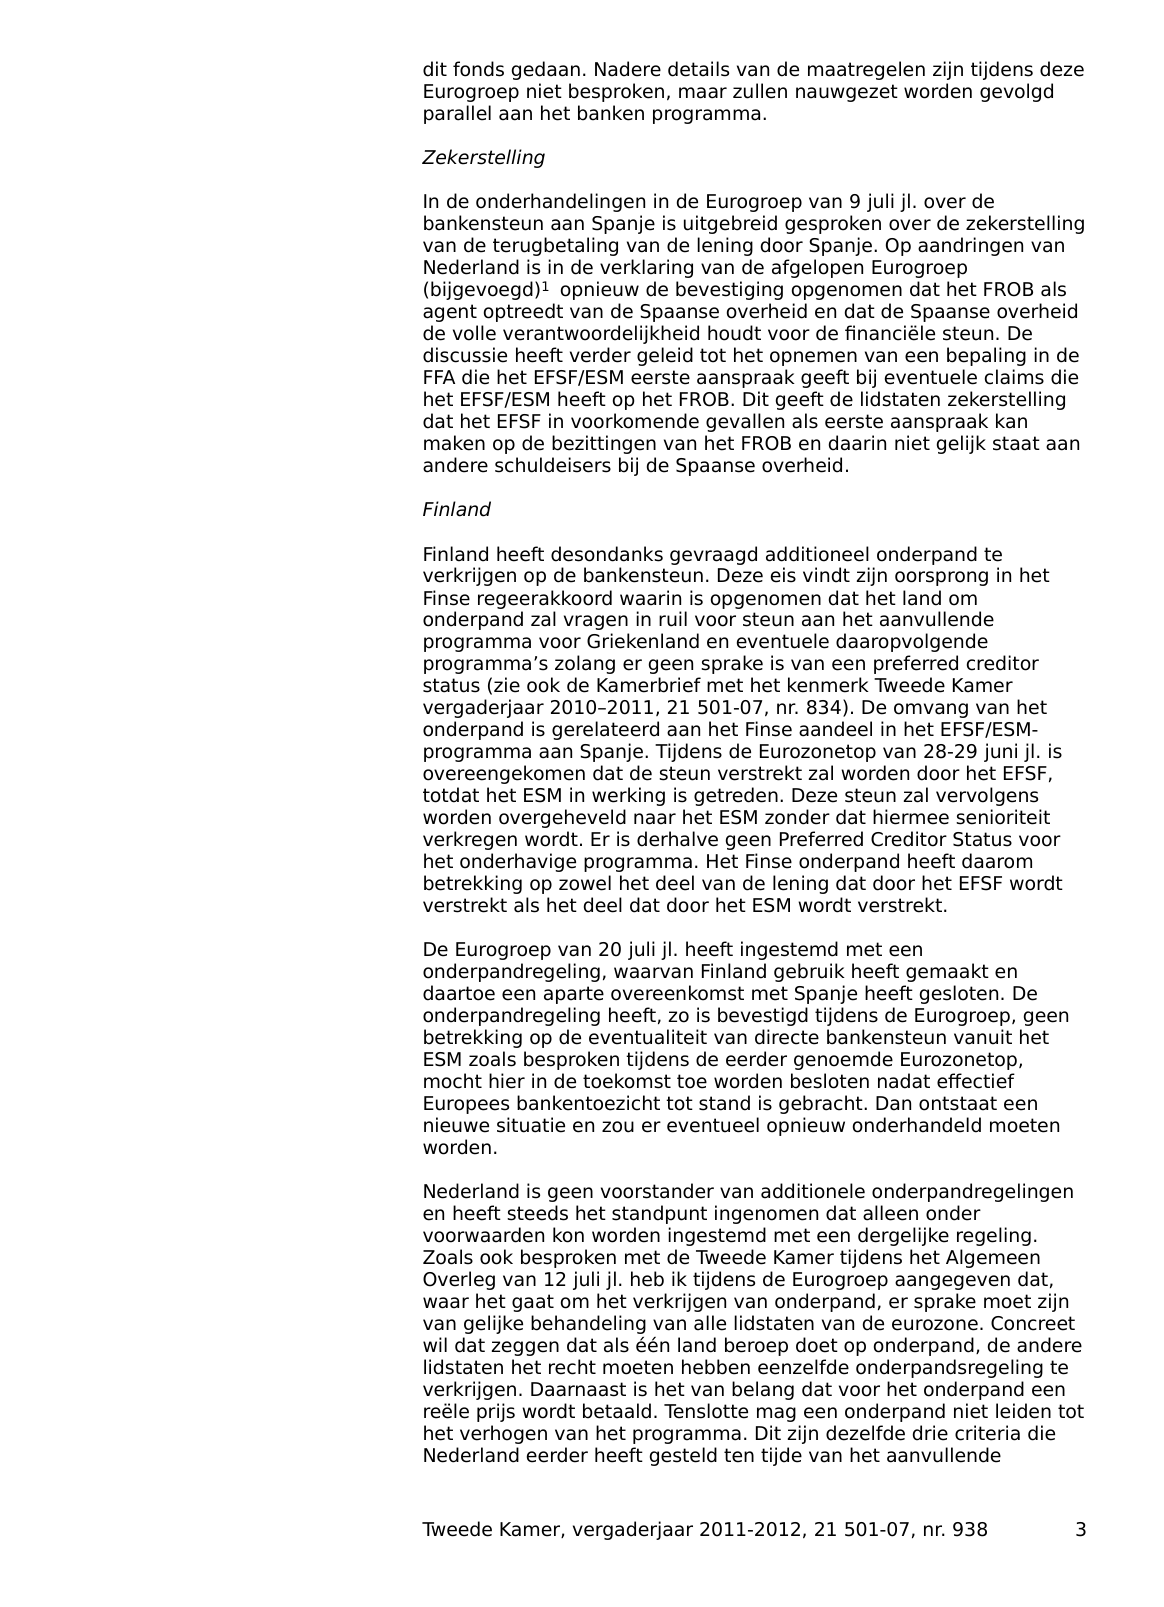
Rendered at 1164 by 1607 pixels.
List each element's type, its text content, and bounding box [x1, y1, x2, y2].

subtitle Finland [422, 499, 1087, 521]
text Finland heeft desondanks gevraagd additioneel onderpand te verkrijgen op de bankensteun. Deze eis vindt zijn oorsprong in het Finse regeerakkoord waarin is opgenomen dat het land om onderpand zal vragen in ruil voor steun aan het aanvullende programma voor Griekenland en eventuele daaropvolgende programma’s zolang er geen sprake is van een preferred creditor status (zie ook de Kamerbrief met het kenmerk Tweede Kamer vergaderjaar 2010–2011, 21 501-07, nr. 834). De omvang van het onderpand is gerelateerd aan het Finse aandeel in het EFSF/ESM-programma aan Spanje. Tijdens de Eurozonetop van 28-29 juni jl. is overeengekomen dat de steun verstrekt zal worden door het EFSF, totdat het ESM in werking is getreden. Deze steun zal vervolgens worden overgeheveld naar het ESM zonder dat hiermee senioriteit verkregen wordt. Er is derhalve geen Preferred Creditor Status voor het onderhavige programma. Het Finse onderpand heeft daarom betrekking op zowel het deel van de lening dat door het EFSF wordt verstrekt als het deel dat door het ESM wordt verstrekt. [422, 543, 1087, 917]
text In de onderhandelingen in de Eurogroep van 9 juli jl. over de bankensteun aan Spanje is uitgebreid gesproken over de zekerstelling van de terugbetaling van de lening door Spanje. Op aandringen van Nederland is in de verklaring van de afgelopen Eurogroep (bijgevoegd)1 opnieuw de bevestiging opgenomen dat het FROB als agent optreedt van de Spaanse overheid en dat de Spaanse overheid de volle verantwoordelijkheid houdt voor de financiële steun. De discussie heeft verder geleid tot het opnemen van een bepaling in de FFA die het EFSF/ESM eerste aanspraak geeft bij eventuele claims die het EFSF/ESM heeft op het FROB. Dit geeft de lidstaten zekerstelling dat het EFSF in voorkomende gevallen als eerste aanspraak kan maken op de bezittingen van het FROB en daarin niet gelijk staat aan andere schuldeisers bij de Spaanse overheid. [422, 191, 1087, 477]
text Nederland is geen voorstander van additionele onderpandregelingen en heeft steeds het standpunt ingenomen dat alleen onder voorwaarden kon worden ingestemd met een dergelijke regeling. Zoals ook besproken met de Tweede Kamer tijdens het Algemeen Overleg van 12 juli jl. heb ik tijdens de Eurogroep aangegeven dat, waar het gaat om het verkrijgen van onderpand, er sprake moet zijn van gelijke behandeling van alle lidstaten van de eurozone. Concreet wil dat zeggen dat als één land beroep doet op onderpand, de andere lidstaten het recht moeten hebben eenzelfde onderpandsregeling te verkrijgen. Daarnaast is het van belang dat voor het onderpand een reële prijs wordt betaald. Tenslotte mag een onderpand niet leiden tot het verhogen van het programma. Dit zijn dezelfde drie criteria die Nederland eerder heeft gesteld ten tijde van het aanvullende [422, 1181, 1087, 1467]
text dit fonds gedaan. Nadere details van de maatregelen zijn tijdens deze Eurogroep niet besproken, maar zullen nauwgezet worden gevolgd parallel aan het banken programma. [422, 59, 1087, 125]
text De Eurogroep van 20 juli jl. heeft ingestemd met een onderpandregeling, waarvan Finland gebruik heeft gemaakt en daartoe een aparte overeenkomst met Spanje heeft gesloten. De onderpandregeling heeft, zo is bevestigd tijdens de Eurogroep, geen betrekking op de eventualiteit van directe bankensteun vanuit het ESM zoals besproken tijdens de eerder genoemde Eurozonetop, mocht hier in de toekomst toe worden besloten nadat effectief Europees bankentoezicht tot stand is gebracht. Dan ontstaat een nieuwe situatie en zou er eventueel opnieuw onderhandeld moeten worden. [422, 939, 1087, 1159]
subtitle Zekerstelling [422, 147, 1087, 169]
